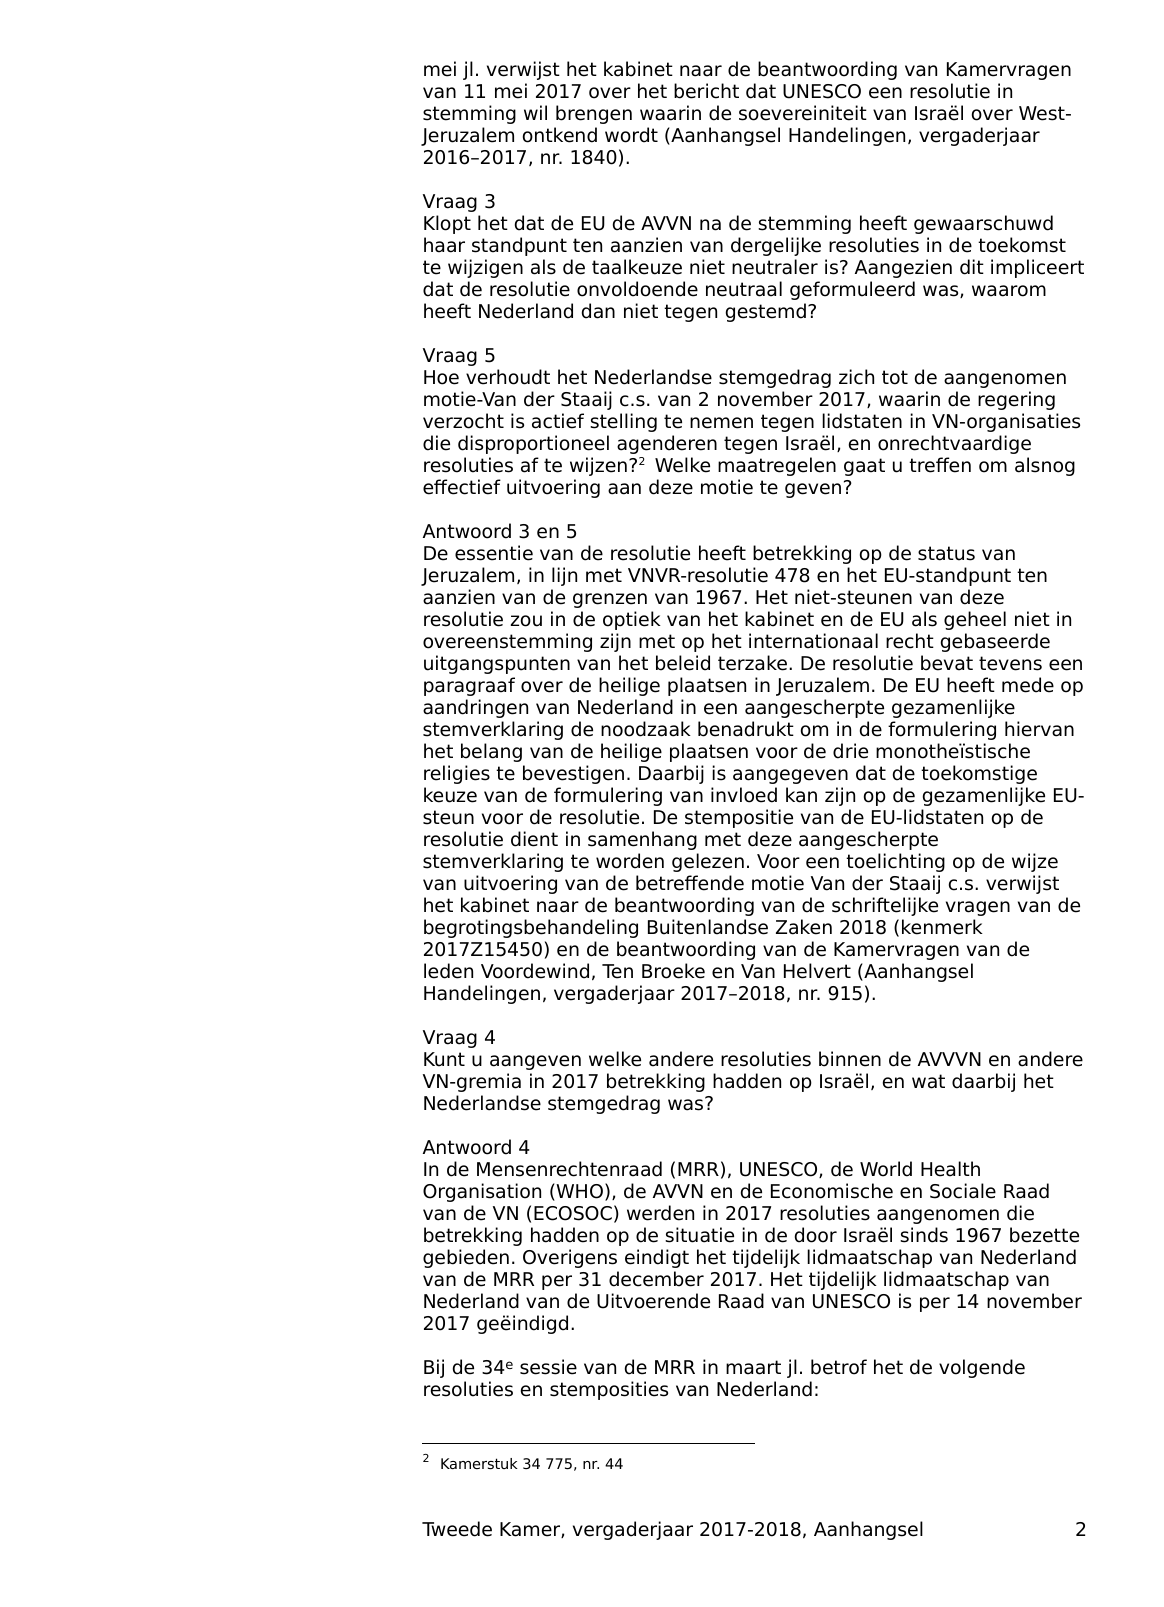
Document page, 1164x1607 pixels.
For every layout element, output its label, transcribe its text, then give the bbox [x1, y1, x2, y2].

text Bij de 34e sessie van de MRR in maart jl. betrof het de volgende resoluties en stemposities van Nederland: [422, 1357, 1087, 1401]
text Antwoord 4 [422, 1137, 1087, 1159]
text Kamerstuk 34 775, nr. 44 [422, 1452, 1087, 1474]
text De essentie van de resolutie heeft betrekking op de status van Jeruzalem, in lijn met VNVR-resolutie 478 en het EU-standpunt ten aanzien van de grenzen van 1967. Het niet-steunen van deze resolutie zou in de optiek van het kabinet en de EU als geheel niet in overeenstemming zijn met op het internationaal recht gebaseerde uitgangspunten van het beleid terzake. De resolutie bevat tevens een paragraaf over de heilige plaatsen in Jeruzalem. De EU heeft mede op aandringen van Nederland in een aangescherpte gezamenlijke stemverklaring de noodzaak benadrukt om in de formulering hiervan het belang van de heilige plaatsen voor de drie monotheïstische religies te bevestigen. Daarbij is aangegeven dat de toekomstige keuze van de formulering van invloed kan zijn op de gezamenlijke EU-steun voor de resolutie. De stempositie van de EU-lidstaten op de resolutie dient in samenhang met deze aangescherpte stemverklaring te worden gelezen. Voor een toelichting op de wijze van uitvoering van de betreffende motie Van der Staaij c.s. verwijst het kabinet naar de beantwoording van de schriftelijke vragen van de begrotingsbehandeling Buitenlandse Zaken 2018 (kenmerk 2017Z15450) en de beantwoording van de Kamervragen van de leden Voordewind, Ten Broeke en Van Helvert (Aanhangsel Handelingen, vergaderjaar 2017–2018, nr. 915). [422, 543, 1087, 1005]
text Hoe verhoudt het Nederlandse stemgedrag zich tot de aangenomen motie-Van der Staaij c.s. van 2 november 2017, waarin de regering verzocht is actief stelling te nemen tegen lidstaten in VN-organisaties die disproportioneel agenderen tegen Israël, en onrechtvaardige resoluties af te wijzen? Welke maatregelen gaat u treffen om alsnog effectief uitvoering aan deze motie te geven? [422, 367, 1087, 499]
text In de Mensenrechtenraad (MRR), UNESCO, de World Health Organisation (WHO), de AVVN en de Economische en Sociale Raad van de VN (ECOSOC) werden in 2017 resoluties aangenomen die betrekking hadden op de situatie in de door Israël sinds 1967 bezette gebieden. Overigens eindigt het tijdelijk lidmaatschap van Nederland van de MRR per 31 december 2017. Het tijdelijk lidmaatschap van Nederland van de Uitvoerende Raad van UNESCO is per 14 november 2017 geëindigd. [422, 1159, 1087, 1335]
text mei jl. verwijst het kabinet naar de beantwoording van Kamervragen van 11 mei 2017 over het bericht dat UNESCO een resolutie in stemming wil brengen waarin de soevereiniteit van Israël over West-Jeruzalem ontkend wordt (Aanhangsel Handelingen, vergaderjaar 2016–2017, nr. 1840). [422, 59, 1087, 169]
text Antwoord 3 en 5 [422, 521, 1087, 543]
text Vraag 4 [422, 1027, 1087, 1049]
text Vraag 5 [422, 345, 1087, 367]
text Kunt u aangeven welke andere resoluties binnen de AVVVN en andere VN-gremia in 2017 betrekking hadden op Israël, en wat daarbij het Nederlandse stemgedrag was? [422, 1049, 1087, 1115]
text Klopt het dat de EU de AVVN na de stemming heeft gewaarschuwd haar standpunt ten aanzien van dergelijke resoluties in de toekomst te wijzigen als de taalkeuze niet neutraler is? Aangezien dit impliceert dat de resolutie onvoldoende neutraal geformuleerd was, waarom heeft Nederland dan niet tegen gestemd? [422, 213, 1087, 323]
text Vraag 3 [422, 191, 1087, 213]
